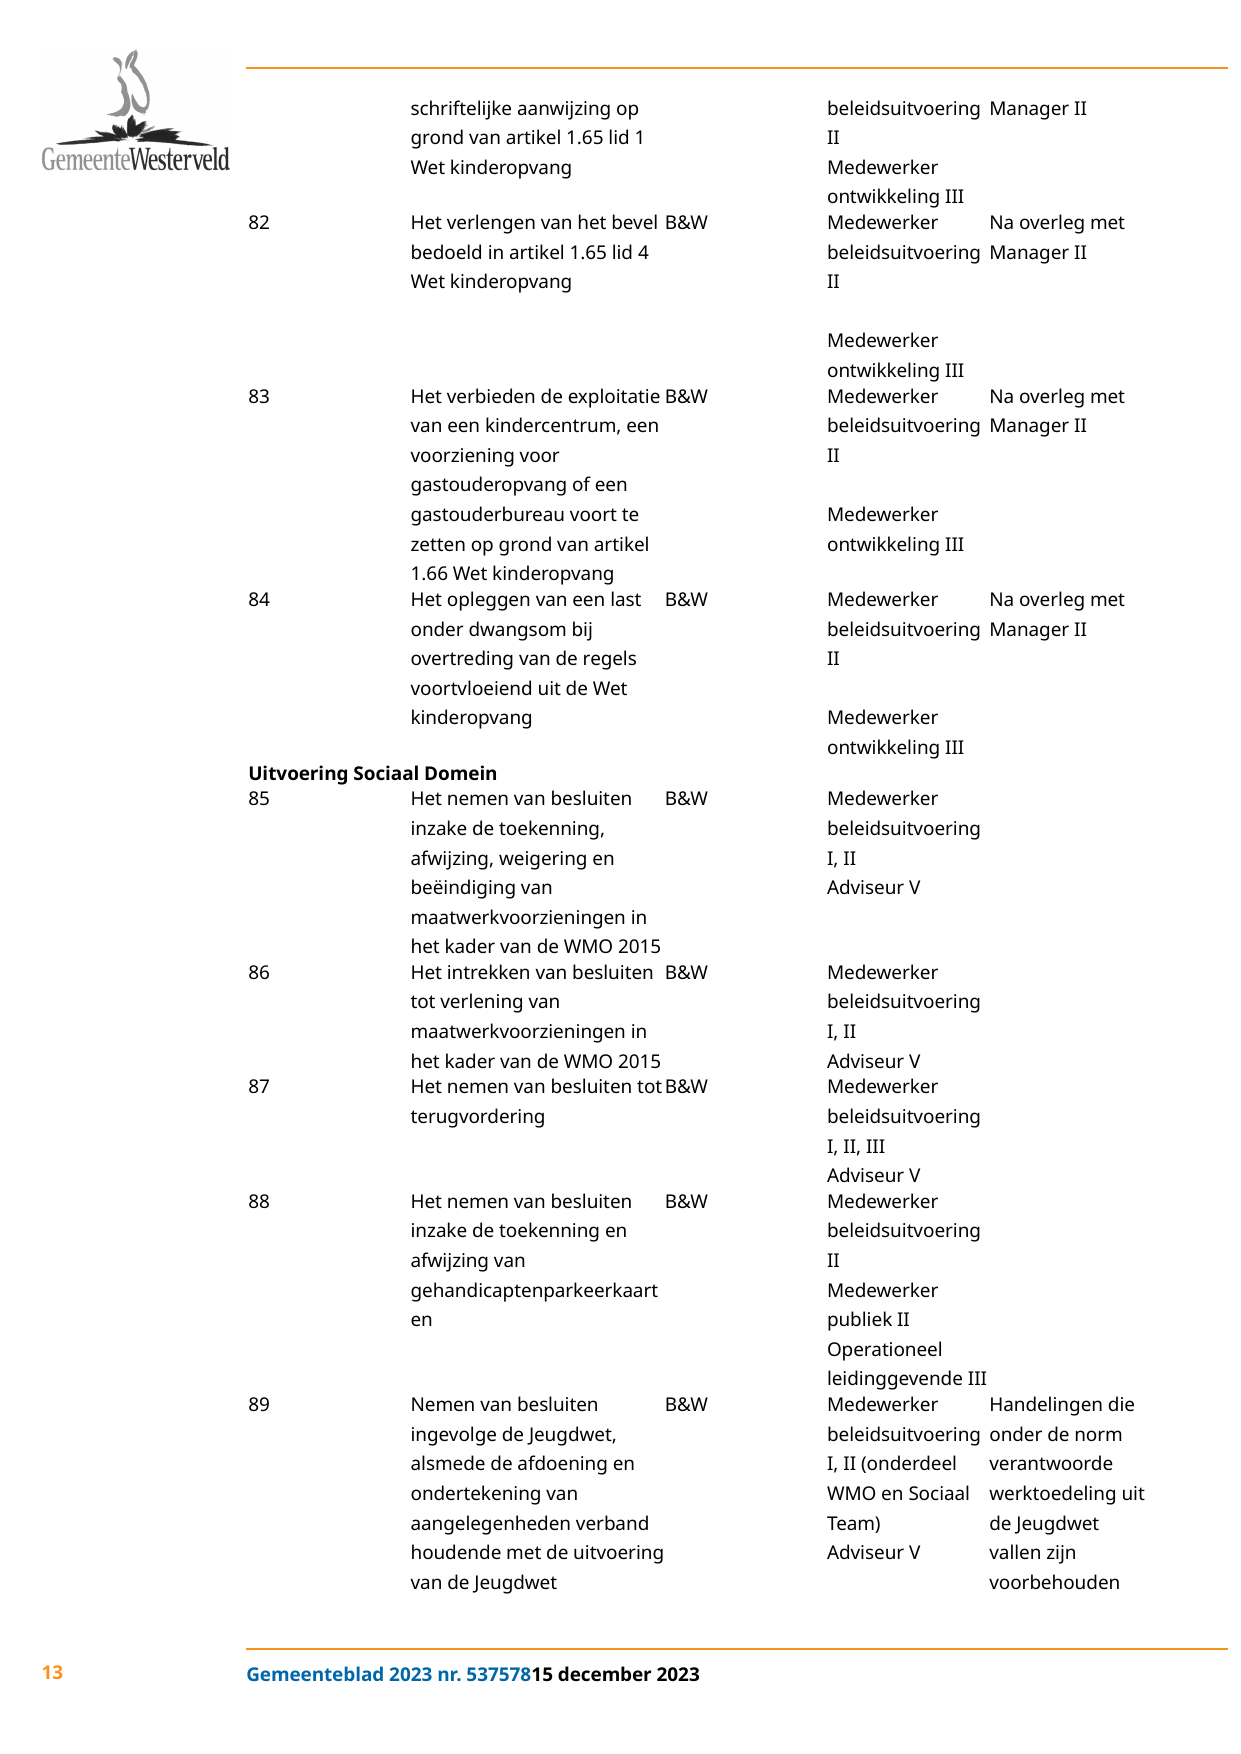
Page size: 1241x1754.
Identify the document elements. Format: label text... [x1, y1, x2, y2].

table_cell Medewerker beleidsuitvoering II Medewerker ontwikkeling III [827, 383, 989, 586]
table_cell Medewerker beleidsuitvoering I, II, III Adviseur V [827, 1074, 989, 1188]
table_cell 85 [248, 786, 410, 959]
table_cell Na overleg met Manager II [989, 383, 1152, 586]
table_cell [989, 786, 1152, 959]
table_cell schriftelijke aanwijzing op grond van artikel 1.65 lid 1 Wet kinderopvang [410, 95, 664, 209]
table_cell Na overleg met Manager II [989, 209, 1152, 383]
table_cell B&W [665, 383, 827, 586]
table_cell Medewerker beleidsuitvoering II Medewerker ontwikkeling III [827, 586, 989, 760]
table_cell 86 [248, 959, 410, 1074]
table_cell beleidsuitvoering II Medewerker ontwikkeling III [827, 95, 989, 209]
table_cell Nemen van besluiten ingevolge de Jeugdwet, alsmede de afdoening en ondertekening van aangelegenheden verband houdende met de uitvoering van de Jeugdwet [410, 1391, 664, 1594]
table_cell Het verbieden de exploitatie van een kindercentrum, een voorziening voor gastouderopvang of een gastouderbureau voort te zetten op grond van artikel 1.66 Wet kinderopvang [410, 383, 664, 586]
table_cell B&W [665, 209, 827, 383]
table_cell Medewerker beleidsuitvoering II Medewerker ontwikkeling III [827, 209, 989, 383]
table_cell [989, 959, 1152, 1074]
table_cell Medewerker beleidsuitvoering II Medewerker publiek II Operationeel leidinggevende III [827, 1188, 989, 1391]
table_cell Het nemen van besluiten inzake de toekenning, afwijzing, weigering en beëindiging van maatwerkvoorzieningen in het kader van de WMO 2015 [410, 786, 664, 959]
table_cell 89 [248, 1391, 410, 1594]
table_cell 88 [248, 1188, 410, 1391]
table_cell B&W [665, 786, 827, 959]
picture [41, 47, 231, 172]
table_cell Medewerker beleidsuitvoering I, II Adviseur V [827, 959, 989, 1074]
table_cell [989, 1074, 1152, 1188]
table_cell Het nemen van besluiten tot terugvordering [410, 1074, 664, 1188]
table_cell 84 [248, 586, 410, 760]
table_cell B&W [665, 586, 827, 760]
table_cell Handelingen die onder de norm verantwoorde werktoedeling uit de Jeugdwet vallen zijn voorbehouden [989, 1391, 1152, 1594]
table_cell [989, 1188, 1152, 1391]
table_cell Uitvoering Sociaal Domein [248, 760, 1152, 786]
table_cell 83 [248, 383, 410, 586]
table_cell Na overleg met Manager II [989, 586, 1152, 760]
table_cell Het verlengen van het bevel bedoeld in artikel 1.65 lid 4 Wet kinderopvang [410, 209, 664, 383]
table_cell B&W [665, 1188, 827, 1391]
table_cell B&W [665, 1391, 827, 1594]
table_cell B&W [665, 1074, 827, 1188]
table_cell Manager II [989, 95, 1152, 209]
table_cell 82 [248, 209, 410, 383]
table_cell B&W [665, 959, 827, 1074]
table_cell [248, 95, 410, 209]
table_cell 87 [248, 1074, 410, 1188]
table_cell [665, 95, 827, 209]
table_cell Het nemen van besluiten inzake de toekenning en afwijzing van gehandicaptenparkeerkaarten [410, 1188, 664, 1391]
table_cell Medewerker beleidsuitvoering I, II Adviseur V [827, 786, 989, 959]
table_cell Medewerker beleidsuitvoering I, II (onderdeel WMO en Sociaal Team) Adviseur V [827, 1391, 989, 1594]
table_cell Het intrekken van besluiten tot verlening van maatwerkvoorzieningen in het kader van de WMO 2015 [410, 959, 664, 1074]
table_cell Het opleggen van een last onder dwangsom bij overtreding van de regels voortvloeiend uit de Wet kinderopvang [410, 586, 664, 760]
